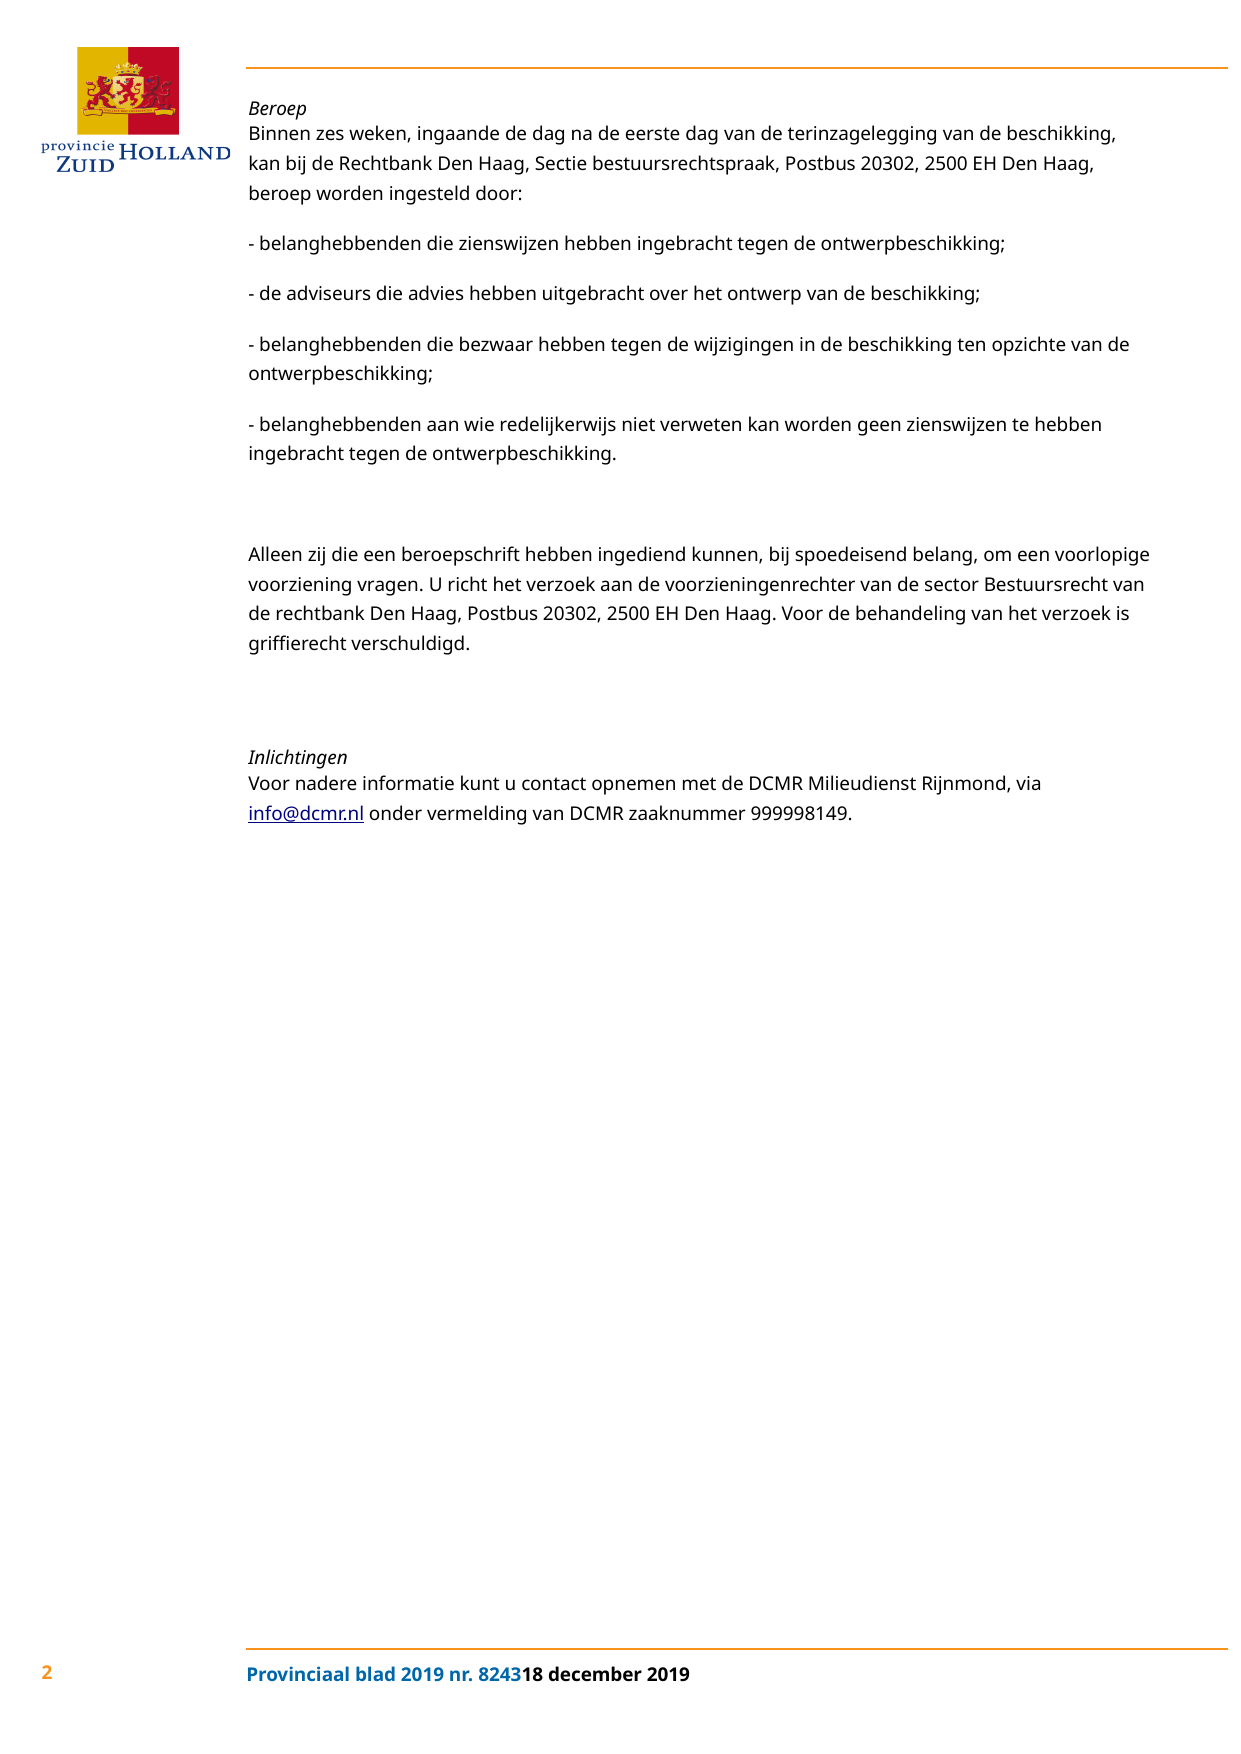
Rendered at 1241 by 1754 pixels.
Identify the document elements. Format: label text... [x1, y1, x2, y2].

text - de adviseurs die advies hebben uitgebracht over het ontwerp van de beschikking; [248, 281, 1152, 306]
text Voor nadere informatie kunt u contact opnemen met de DCMR Milieudienst Rijnmond, via info@dcmr.nl onder vermelding van DCMR zaaknummer 999998149. [248, 770, 1152, 826]
text Beroep [248, 95, 1152, 121]
picture [41, 47, 231, 172]
text - belanghebbenden aan wie redelijkerwijs niet verweten kan worden geen zienswijzen te hebben ingebracht tegen de ontwerpbeschikking. [248, 411, 1152, 466]
text Binnen zes weken, ingaande de dag na de eerste dag van de terinzagelegging van de beschikking, kan bij de Rechtbank Den Haag, Sectie bestuursrechtspraak, Postbus 20302, 2500 EH Den Haag, beroep worden ingesteld door: [248, 121, 1152, 205]
text - belanghebbenden die bezwaar hebben tegen de wijzigingen in de beschikking ten opzichte van de ontwerpbeschikking; [248, 331, 1152, 386]
text Alleen zij die een beroepschrift hebben ingediend kunnen, bij spoedeisend belang, om een voorlopige voorziening vragen. U richt het verzoek aan de voorzieningenrechter van de sector Bestuursrecht van de rechtbank Den Haag, Postbus 20302, 2500 EH Den Haag. Voor de behandeling van het verzoek is griffierecht verschuldigd. [248, 541, 1152, 656]
text - belanghebbenden die zienswijzen hebben ingebracht tegen de ontwerpbeschikking; [248, 230, 1152, 256]
text Inlichtingen [248, 744, 1152, 770]
